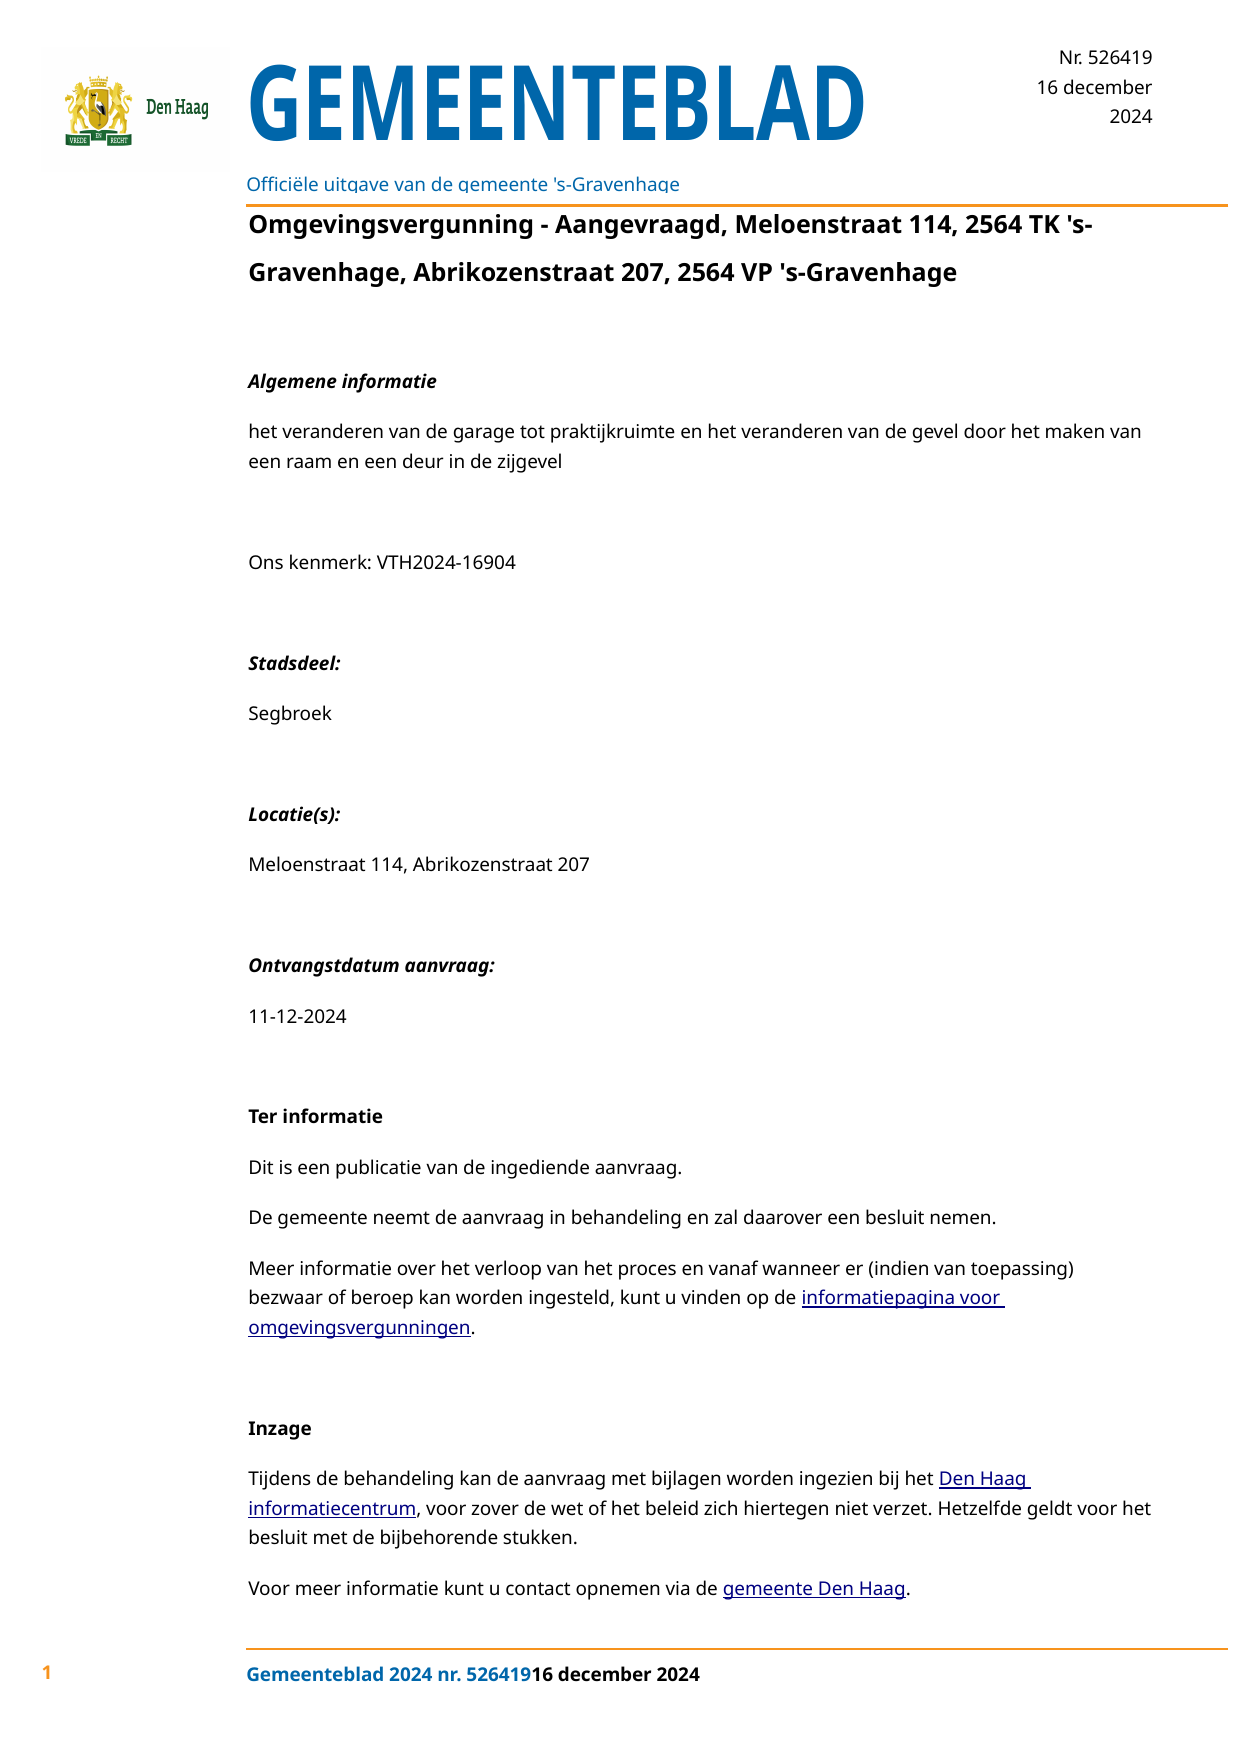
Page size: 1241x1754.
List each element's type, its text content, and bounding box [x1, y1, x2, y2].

text De gemeente neemt de aanvraag in behandeling en zal daarover een besluit nemen. [248, 1204, 1152, 1230]
text Inzage [248, 1415, 1152, 1441]
text Algemene informatie [248, 368, 1152, 394]
text het veranderen van de garage tot praktijkruimte en het veranderen van de gevel door het maken van een raam en een deur in de zijgevel [248, 419, 1152, 474]
text Voor meer informatie kunt u contact opnemen via de gemeente Den Haag. [248, 1575, 1152, 1601]
text Dit is een publicatie van de ingediende aanvraag. [248, 1154, 1152, 1180]
text Tijdens de behandeling kan de aanvraag met bijlagen worden ingezien bij het Den Haag informatiecentrum, voor zover de wet of het beleid zich hiertegen niet verzet. Hetzelfde geldt voor het besluit met de bijbehorende stukken. [248, 1465, 1152, 1550]
text Locatie(s): [248, 801, 1152, 827]
text Meer informatie over het verloop van het proces en vanaf wanneer er (indien van toepassing) bezwaar of beroep kan worden ingesteld, kunt u vinden op de informatiepagina voor omgevingsvergunningen. [248, 1255, 1152, 1340]
text Omgevingsvergunning - Aangevraagd, Meloenstraat 114, 2564 TK 's-Gravenhage, Abrikozenstraat 207, 2564 VP 's-Gravenhage [248, 207, 1152, 288]
text Segbroek [248, 700, 1152, 726]
text Meloenstraat 114, Abrikozenstraat 207 [248, 852, 1152, 877]
text Ontvangstdatum aanvraag: [248, 952, 1152, 978]
text Ter informatie [248, 1104, 1152, 1129]
text 11-12-2024 [248, 1003, 1152, 1029]
text Stadsdeel: [248, 650, 1152, 676]
picture [41, 47, 231, 172]
text Ons kenmerk: VTH2024-16904 [248, 549, 1152, 575]
